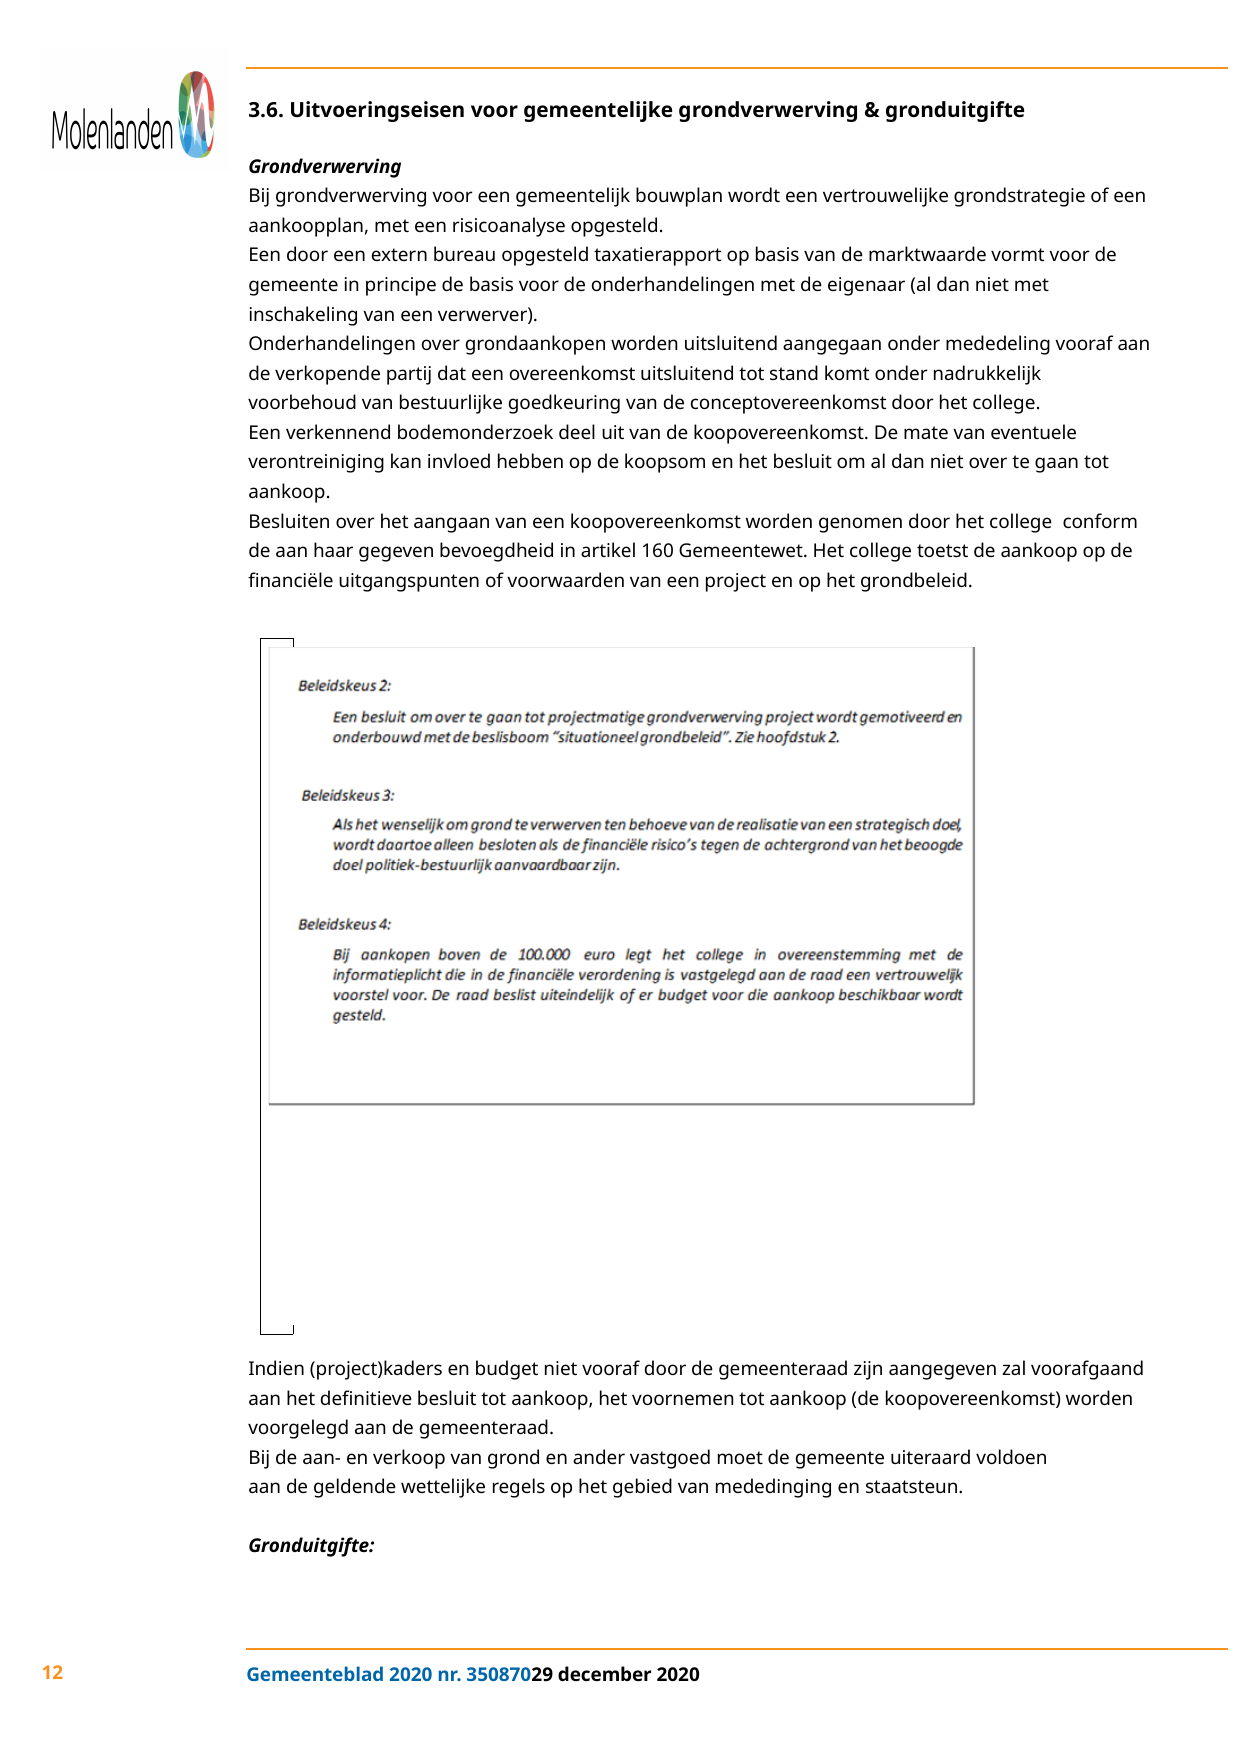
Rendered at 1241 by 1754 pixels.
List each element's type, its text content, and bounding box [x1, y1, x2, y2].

text Gronduitgifte: [248, 1533, 1152, 1558]
text Een door een extern bureau opgesteld taxatierapport op basis van de marktwaarde vormt voor de gemeente in principe de basis voor de onderhandelingen met de eigenaar (al dan niet met inschakeling van een verwerver). [248, 242, 1152, 326]
text 3.6. Uitvoeringseisen voor gemeentelijke grondverwerving & gronduitgifte [248, 95, 1152, 123]
text Bij grondverwerving voor een gemeentelijk bouwplan wordt een vertrouwelijke grondstrategie of een aankoopplan, met een risicoanalyse opgesteld. [248, 182, 1152, 238]
text Indien (project)kaders en budget niet vooraf door de gemeenteraad zijn aangegeven zal voorafgaand aan het definitieve besluit tot aankoop, het voornemen tot aankoop (de koopovereenkomst) worden voorgelegd aan de gemeenteraad. [248, 1355, 1152, 1440]
text Grondverwerving [248, 153, 1152, 178]
text Besluiten over het aangaan van een koopovereenkomst worden genomen door het college conform de aan haar gegeven bevoegdheid in artikel 160 Gemeentewet. Het college toetst de aankoop op de financiële uitgangspunten of voorwaarden van een project en op het grondbeleid. [248, 508, 1152, 593]
picture [41, 47, 231, 172]
text Bij de aan- en verkoop van grond en ander vastgoed moet de gemeente uiteraard voldoen aan de geldende wettelijke regels op het gebied van mededinging en staatsteun. [248, 1444, 1152, 1499]
picture [268, 647, 1173, 1325]
text Een verkennend bodemonderzoek deel uit van de koopovereenkomst. De mate van eventuele verontreiniging kan invloed hebben op de koopsom en het besluit om al dan niet over te gaan tot aankoop. [248, 419, 1152, 504]
text Onderhandelingen over grondaankopen worden uitsluitend aangegaan onder mededeling vooraf aan de verkopende partij dat een overeenkomst uitsluitend tot stand komt onder nadrukkelijk voorbehoud van bestuurlijke goedkeuring van de conceptovereenkomst door het college. [248, 330, 1152, 415]
